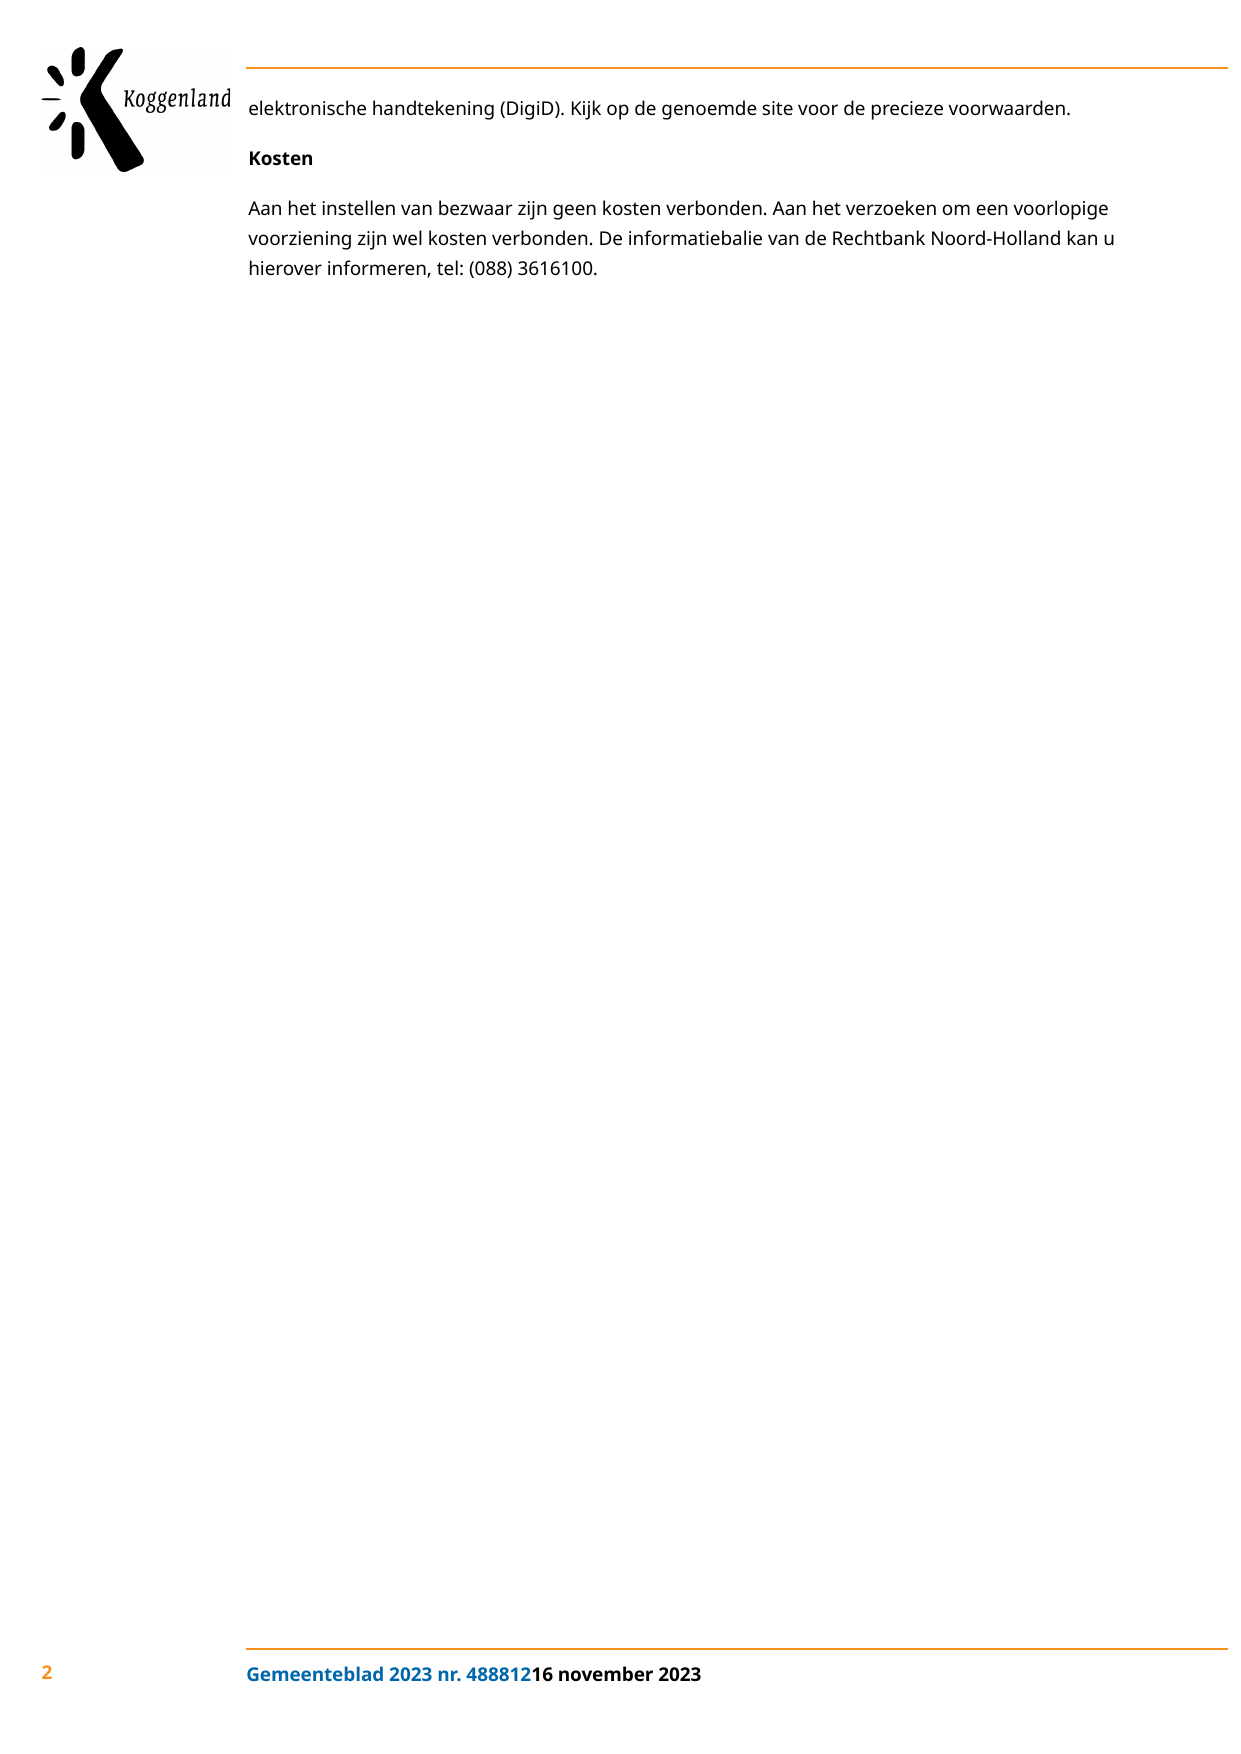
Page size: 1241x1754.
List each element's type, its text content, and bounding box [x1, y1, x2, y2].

picture [41, 47, 231, 172]
text elektronische handtekening (DigiD). Kijk op de genoemde site voor de precieze voorwaarden. [248, 95, 1152, 121]
text Aan het instellen van bezwaar zijn geen kosten verbonden. Aan het verzoeken om een voorlopige voorziening zijn wel kosten verbonden. De informatiebalie van de Rechtbank Noord-Holland kan u hierover informeren, tel: (088) 3616100. [248, 196, 1152, 281]
text Kosten [248, 145, 1152, 171]
